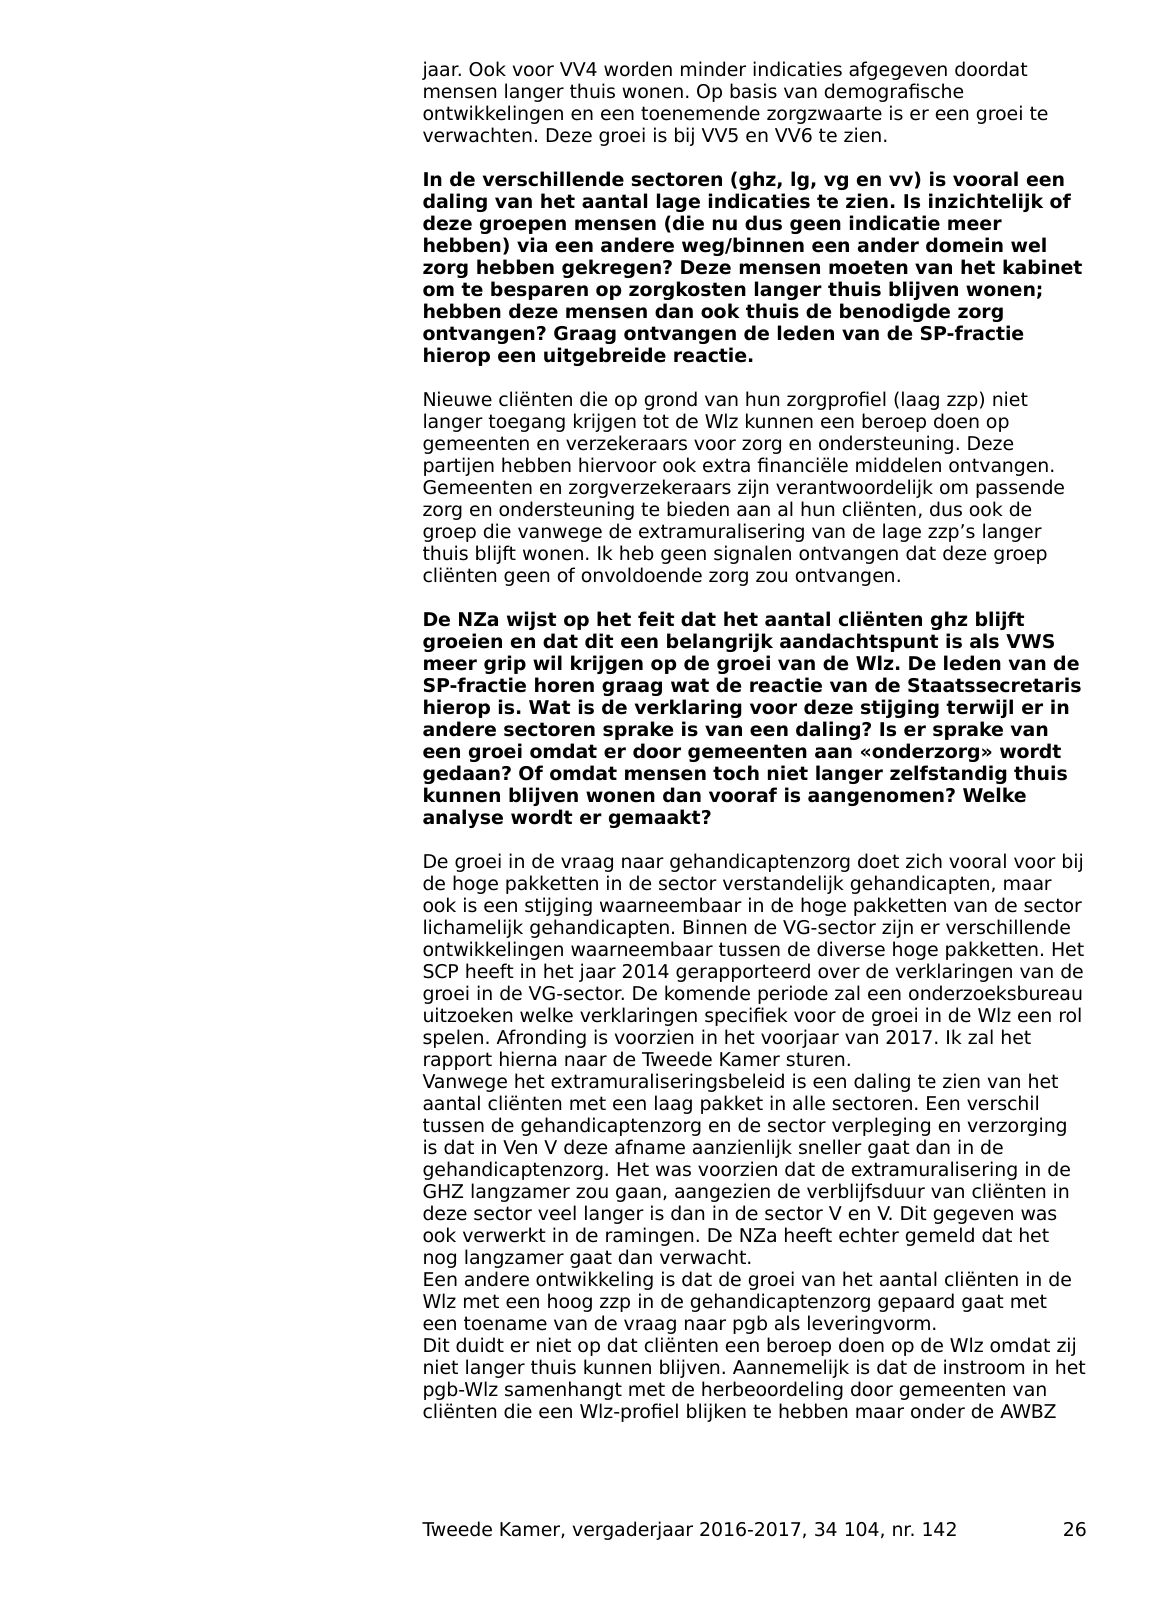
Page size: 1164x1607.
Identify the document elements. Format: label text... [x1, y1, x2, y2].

text jaar. Ook voor VV4 worden minder indicaties afgegeven doordat mensen langer thuis wonen. Op basis van demografische ontwikkelingen en een toenemende zorgzwaarte is er een groei te verwachten. Deze groei is bij VV5 en VV6 te zien. [422, 59, 1087, 147]
text Een andere ontwikkeling is dat de groei van het aantal cliënten in de Wlz met een hoog zzp in de gehandicaptenzorg gepaard gaat met een toename van de vraag naar pgb als leveringvorm. [422, 1269, 1087, 1335]
text De groei in de vraag naar gehandicaptenzorg doet zich vooral voor bij de hoge pakketten in de sector verstandelijk gehandicapten, maar ook is een stijging waarneembaar in de hoge pakketten van de sector lichamelijk gehandicapten. Binnen de VG-sector zijn er verschillende ontwikkelingen waarneembaar tussen de diverse hoge pakketten. Het SCP heeft in het jaar 2014 gerapporteerd over de verklaringen van de groei in de VG-sector. De komende periode zal een onderzoeksbureau uitzoeken welke verklaringen specifiek voor de groei in de Wlz een rol spelen. Afronding is voorzien in het voorjaar van 2017. Ik zal het rapport hierna naar de Tweede Kamer sturen. [422, 851, 1087, 1071]
text Vanwege het extramuraliseringsbeleid is een daling te zien van het aantal cliënten met een laag pakket in alle sectoren. Een verschil tussen de gehandicaptenzorg en de sector verpleging en verzorging is dat in Ven V deze afname aanzienlijk sneller gaat dan in de gehandicaptenzorg. Het was voorzien dat de extramuralisering in de GHZ langzamer zou gaan, aangezien de verblijfsduur van cliënten in deze sector veel langer is dan in de sector V en V. Dit gegeven was ook verwerkt in de ramingen. De NZa heeft echter gemeld dat het nog langzamer gaat dan verwacht. [422, 1071, 1087, 1269]
text Nieuwe cliënten die op grond van hun zorgprofiel (laag zzp) niet langer toegang krijgen tot de Wlz kunnen een beroep doen op gemeenten en verzekeraars voor zorg en ondersteuning. Deze partijen hebben hiervoor ook extra financiële middelen ontvangen. Gemeenten en zorgverzekeraars zijn verantwoordelijk om passende zorg en ondersteuning te bieden aan al hun cliënten, dus ook de groep die vanwege de extramuralisering van de lage zzp’s langer thuis blijft wonen. Ik heb geen signalen ontvangen dat deze groep cliënten geen of onvoldoende zorg zou ontvangen. [422, 389, 1087, 587]
text De NZa wijst op het feit dat het aantal cliënten ghz blijft groeien en dat dit een belangrijk aandachtspunt is als VWS meer grip wil krijgen op de groei van de Wlz. De leden van de SP-fractie horen graag wat de reactie van de Staatssecretaris hierop is. Wat is de verklaring voor deze stijging terwijl er in andere sectoren sprake is van een daling? Is er sprake van een groei omdat er door gemeenten aan «onderzorg» wordt gedaan? Of omdat mensen toch niet langer zelfstandig thuis kunnen blijven wonen dan vooraf is aangenomen? Welke analyse wordt er gemaakt? [422, 609, 1087, 829]
text Dit duidt er niet op dat cliënten een beroep doen op de Wlz omdat zij niet langer thuis kunnen blijven. Aannemelijk is dat de instroom in het pgb-Wlz samenhangt met de herbeoordeling door gemeenten van cliënten die een Wlz-profiel blijken te hebben maar onder de AWBZ [422, 1335, 1087, 1423]
text In de verschillende sectoren (ghz, lg, vg en vv) is vooral een daling van het aantal lage indicaties te zien. Is inzichtelijk of deze groepen mensen (die nu dus geen indicatie meer hebben) via een andere weg/binnen een ander domein wel zorg hebben gekregen? Deze mensen moeten van het kabinet om te besparen op zorgkosten langer thuis blijven wonen; hebben deze mensen dan ook thuis de benodigde zorg ontvangen? Graag ontvangen de leden van de SP-fractie hierop een uitgebreide reactie. [422, 169, 1087, 367]
